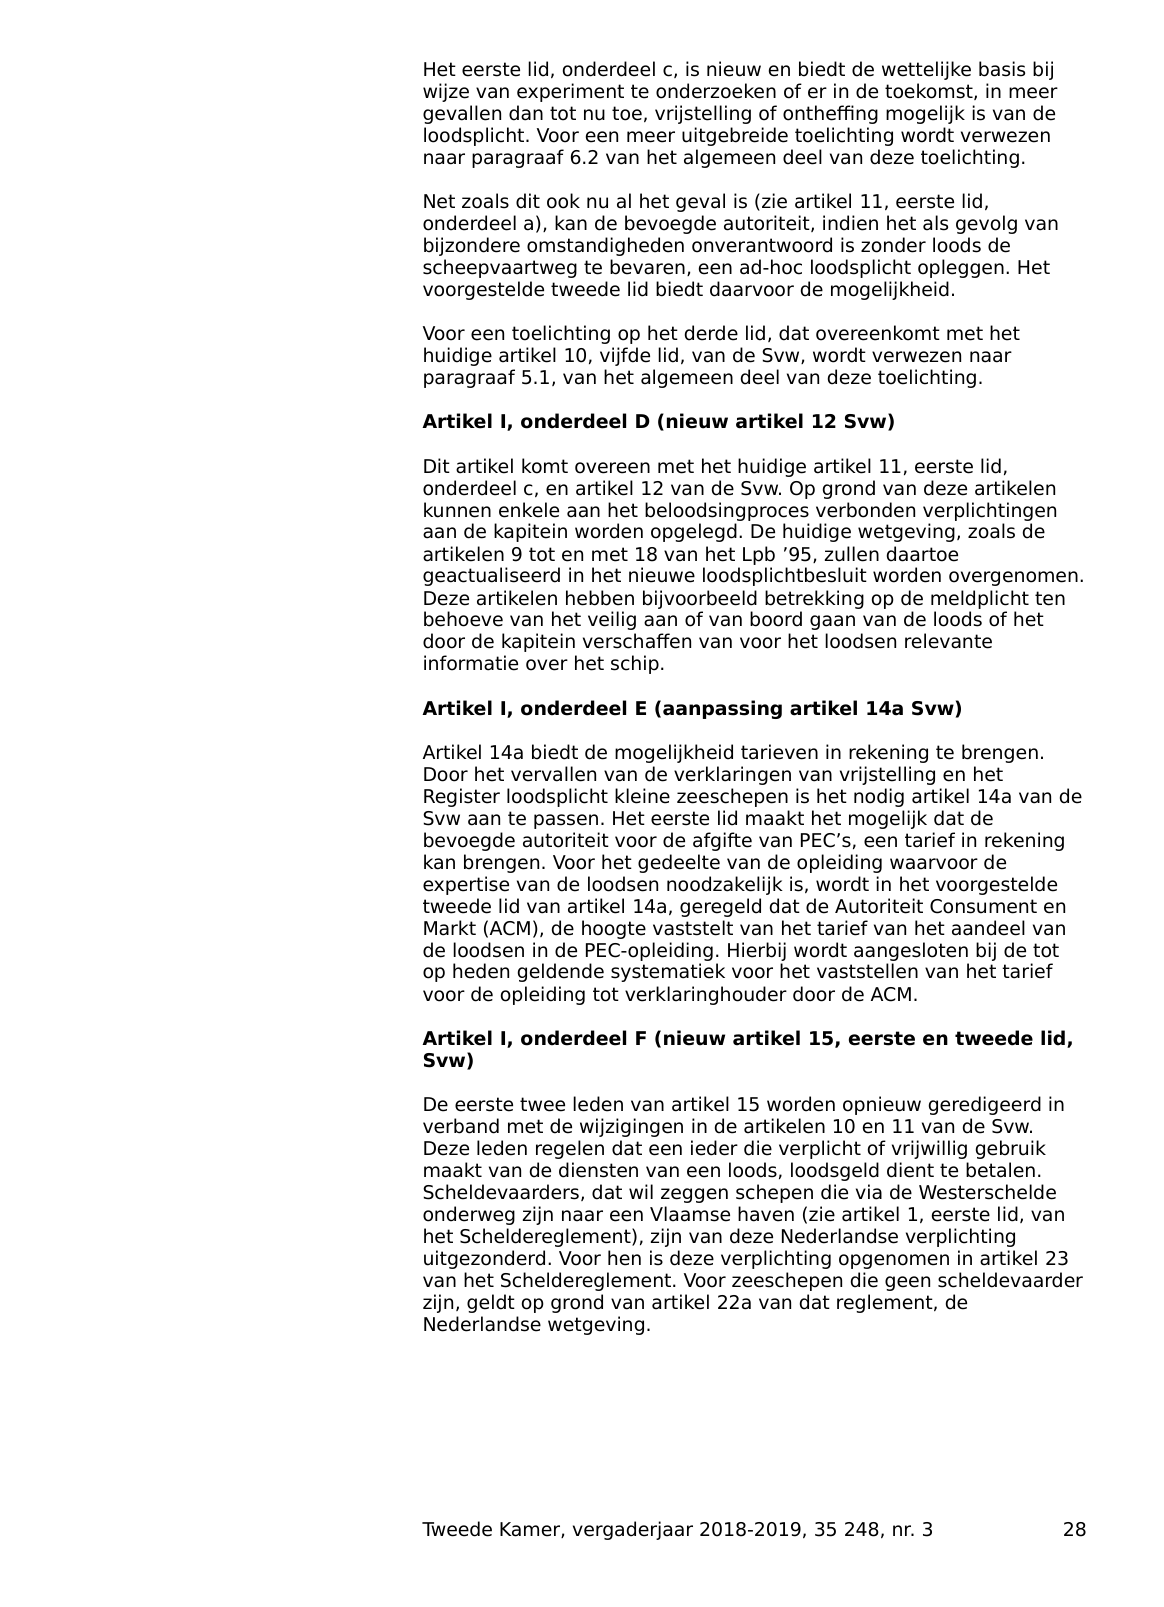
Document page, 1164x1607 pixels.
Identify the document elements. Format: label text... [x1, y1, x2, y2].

text Dit artikel komt overeen met het huidige artikel 11, eerste lid, onderdeel c, en artikel 12 van de Svw. Op grond van deze artikelen kunnen enkele aan het beloodsingproces verbonden verplichtingen aan de kapitein worden opgelegd. De huidige wetgeving, zoals de artikelen 9 tot en met 18 van het Lpb ’95, zullen daartoe geactualiseerd in het nieuwe loodsplichtbesluit worden overgenomen. Deze artikelen hebben bijvoorbeeld betrekking op de meldplicht ten behoeve van het veilig aan of van boord gaan van de loods of het door de kapitein verschaffen van voor het loodsen relevante informatie over het schip. [422, 456, 1087, 675]
text Artikel 14a biedt de mogelijkheid tarieven in rekening te brengen. Door het vervallen van de verklaringen van vrijstelling en het Register loodsplicht kleine zeeschepen is het nodig artikel 14a van de Svw aan te passen. Het eerste lid maakt het mogelijk dat de bevoegde autoriteit voor de afgifte van PEC’s, een tarief in rekening kan brengen. Voor het gedeelte van de opleiding waarvoor de expertise van de loodsen noodzakelijk is, wordt in het voorgestelde tweede lid van artikel 14a, geregeld dat de Autoriteit Consument en Markt (ACM), de hoogte vaststelt van het tarief van het aandeel van de loodsen in de PEC-opleiding. Hierbij wordt aangesloten bij de tot op heden geldende systematiek voor het vaststellen van het tarief voor de opleiding tot verklaringhouder door de ACM. [422, 742, 1087, 1005]
subtitle Artikel I, onderdeel E (aanpassing artikel 14a Svw) [422, 697, 1087, 719]
text Voor een toelichting op het derde lid, dat overeenkomt met het huidige artikel 10, vijfde lid, van de Svw, wordt verwezen naar paragraaf 5.1, van het algemeen deel van deze toelichting. [422, 323, 1087, 389]
subtitle Artikel I, onderdeel D (nieuw artikel 12 Svw) [422, 411, 1087, 433]
text Het eerste lid, onderdeel c, is nieuw en biedt de wettelijke basis bij wijze van experiment te onderzoeken of er in de toekomst, in meer gevallen dan tot nu toe, vrijstelling of ontheffing mogelijk is van de loodsplicht. Voor een meer uitgebreide toelichting wordt verwezen naar paragraaf 6.2 van het algemeen deel van deze toelichting. [422, 59, 1087, 169]
subtitle Artikel I, onderdeel F (nieuw artikel 15, eerste en tweede lid, Svw) [422, 1028, 1087, 1072]
text Net zoals dit ook nu al het geval is (zie artikel 11, eerste lid, onderdeel a), kan de bevoegde autoriteit, indien het als gevolg van bijzondere omstandigheden onverantwoord is zonder loods de scheepvaartweg te bevaren, een ad-hoc loodsplicht opleggen. Het voorgestelde tweede lid biedt daarvoor de mogelijkheid. [422, 191, 1087, 301]
text De eerste twee leden van artikel 15 worden opnieuw geredigeerd in verband met de wijzigingen in de artikelen 10 en 11 van de Svw. Deze leden regelen dat een ieder die verplicht of vrijwillig gebruik maakt van de diensten van een loods, loodsgeld dient te betalen. Scheldevaarders, dat wil zeggen schepen die via de Westerschelde onderweg zijn naar een Vlaamse haven (zie artikel 1, eerste lid, van het Scheldereglement), zijn van deze Nederlandse verplichting uitgezonderd. Voor hen is deze verplichting opgenomen in artikel 23 van het Scheldereglement. Voor zeeschepen die geen scheldevaarder zijn, geldt op grond van artikel 22a van dat reglement, de Nederlandse wetgeving. [422, 1094, 1087, 1336]
